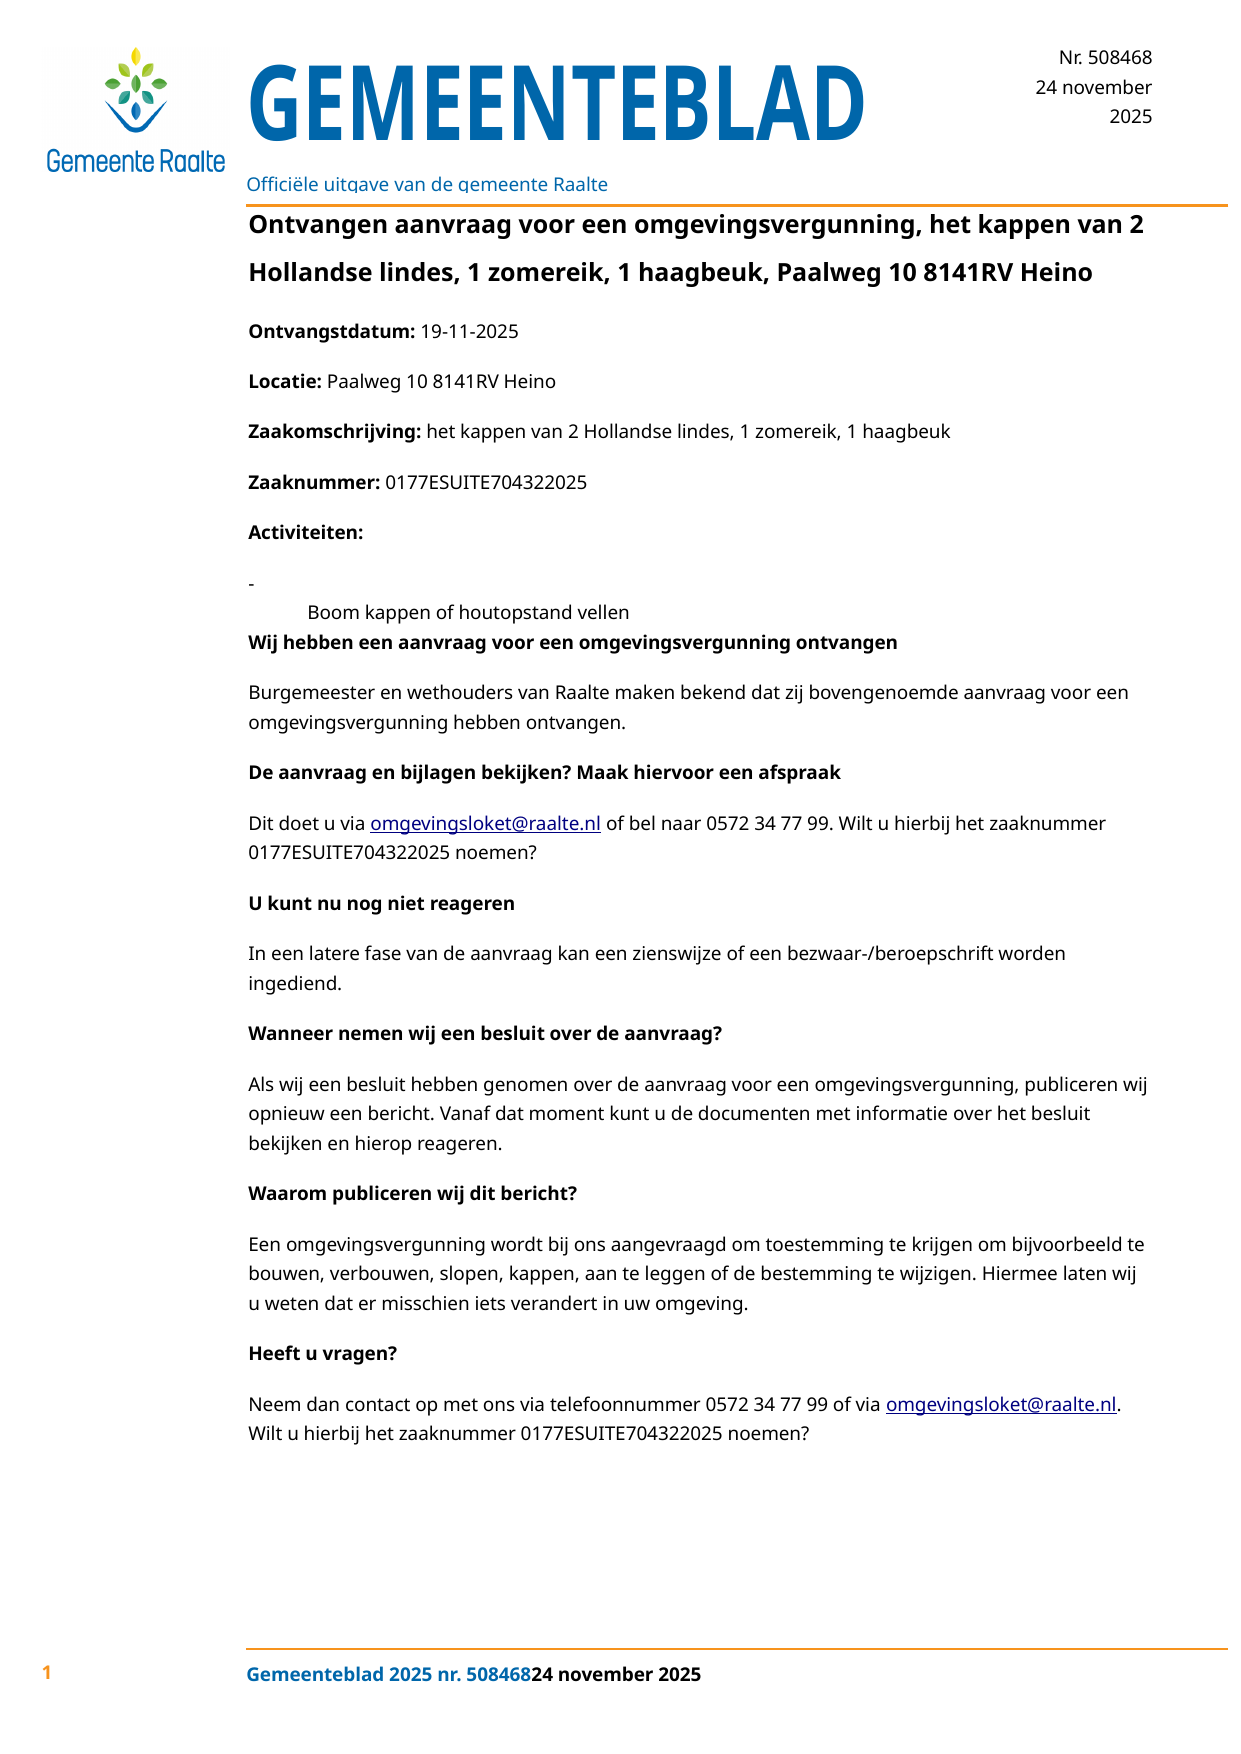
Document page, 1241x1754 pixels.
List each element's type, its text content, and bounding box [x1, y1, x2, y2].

text Burgemeester en wethouders van Raalte maken bekend dat zij bovengenoemde aanvraag voor een omgevingsvergunning hebben ontvangen. [248, 679, 1152, 735]
text De aanvraag en bijlagen bekijken? Maak hiervoor een afspraak [248, 759, 1152, 785]
text Ontvangstdatum: 19-11-2025 [248, 318, 1152, 344]
text Wij hebben een aanvraag voor een omgevingsvergunning ontvangen [248, 629, 1152, 655]
text Waarom publiceren wij dit bericht? [248, 1180, 1152, 1206]
text Neem dan contact op met ons via telefoonnummer 0572 34 77 99 of via omgevingsloket@raalte.nl. Wilt u hierbij het zaaknummer 0177ESUITE704322025 noemen? [248, 1391, 1152, 1446]
text Wanneer nemen wij een besluit over de aanvraag? [248, 1020, 1152, 1046]
text Ontvangen aanvraag voor een omgevingsvergunning, het kappen van 2 Hollandse lindes, 1 zomereik, 1 haagbeuk, Paalweg 10 8141RV Heino [248, 207, 1152, 288]
text Locatie: Paalweg 10 8141RV Heino [248, 368, 1152, 394]
text Zaakomschrijving: het kappen van 2 Hollandse lindes, 1 zomereik, 1 haagbeuk [248, 419, 1152, 444]
text U kunt nu nog niet reageren [248, 890, 1152, 916]
list Boom kappen of houtopstand vellen [248, 599, 1152, 625]
text Als wij een besluit hebben genomen over de aanvraag voor een omgevingsvergunning, publiceren wij opnieuw een bericht. Vanaf dat moment kunt u de documenten met informatie over het besluit bekijken en hierop reageren. [248, 1071, 1152, 1156]
text In een latere fase van de aanvraag kan een zienswijze of een bezwaar-/beroepschrift worden ingediend. [248, 940, 1152, 996]
picture [41, 47, 231, 172]
text Een omgevingsvergunning wordt bij ons aangevraagd om toestemming te krijgen om bijvoorbeeld te bouwen, verbouwen, slopen, kappen, aan te leggen of de bestemming te wijzigen. Hiermee laten wij u weten dat er misschien iets verandert in uw omgeving. [248, 1231, 1152, 1316]
text Activiteiten: [248, 519, 1152, 545]
text Zaaknummer: 0177ESUITE704322025 [248, 469, 1152, 495]
text Heeft u vragen? [248, 1340, 1152, 1366]
text Dit doet u via omgevingsloket@raalte.nl of bel naar 0572 34 77 99. Wilt u hierbij het zaaknummer 0177ESUITE704322025 noemen? [248, 810, 1152, 865]
